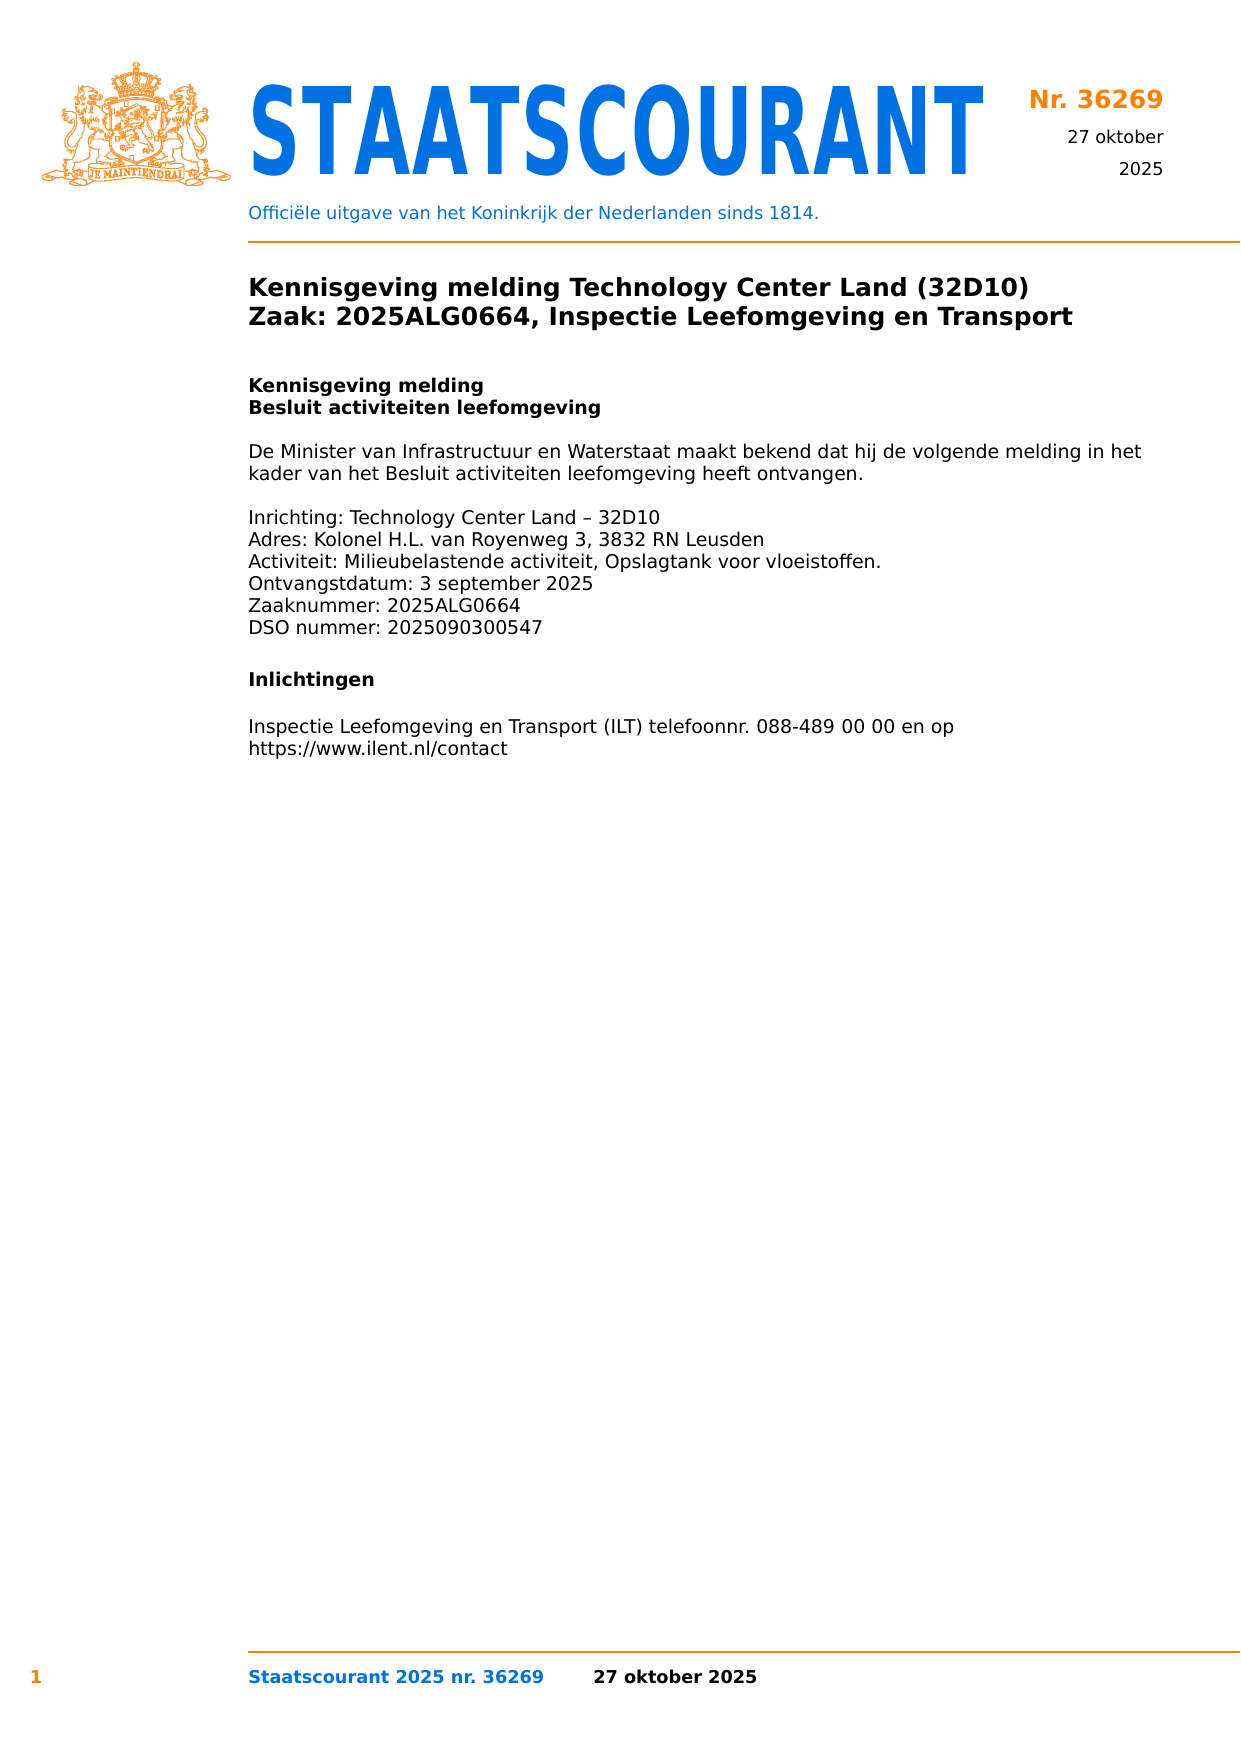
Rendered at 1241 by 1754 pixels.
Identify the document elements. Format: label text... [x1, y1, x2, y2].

table_header Nr. 36269 [998, 62, 1240, 121]
text Adres: Kolonel H.L. van Royenweg 3, 3832 RN Leusden [248, 529, 1163, 551]
text Inrichting: Technology Center Land – 32D10 [248, 507, 1163, 529]
text DSO nummer: 2025090300547 [248, 617, 1163, 639]
picture [41, 62, 231, 186]
text Zaaknummer: 2025ALG0664 [248, 595, 1163, 617]
text De Minister van Infrastructuur en Waterstaat maakt bekend dat hij de volgende melding in het kader van het Besluit activiteiten leefomgeving heeft ontvangen. [248, 441, 1163, 485]
table_cell 2025 [998, 153, 1240, 203]
table_cell Officiële uitgave van het Koninkrijk der Nederlanden sinds 1814. [248, 203, 1240, 241]
text Inspectie Leefomgeving en Transport (ILT) telefoonnr. 088-489 00 00 en op https://www.ilent.nl/contact [248, 716, 1163, 759]
subtitle Kennisgeving melding Technology Center Land (32D10) Zaak: 2025ALG0664, Inspectie Leefomgeving en Transport [248, 273, 1163, 331]
table_cell 27 oktober [998, 121, 1240, 153]
table_header STAATSCOURANT [248, 62, 998, 203]
text Activiteit: Milieubelastende activiteit, Opslagtank voor vloeistoffen. [248, 551, 1163, 573]
text Ontvangstdatum: 3 september 2025 [248, 573, 1163, 595]
text Besluit activiteiten leefomgeving [248, 397, 1163, 419]
subtitle Inlichtingen [248, 669, 1163, 691]
text Kennisgeving melding [248, 375, 1163, 397]
table_header [25, 62, 248, 241]
